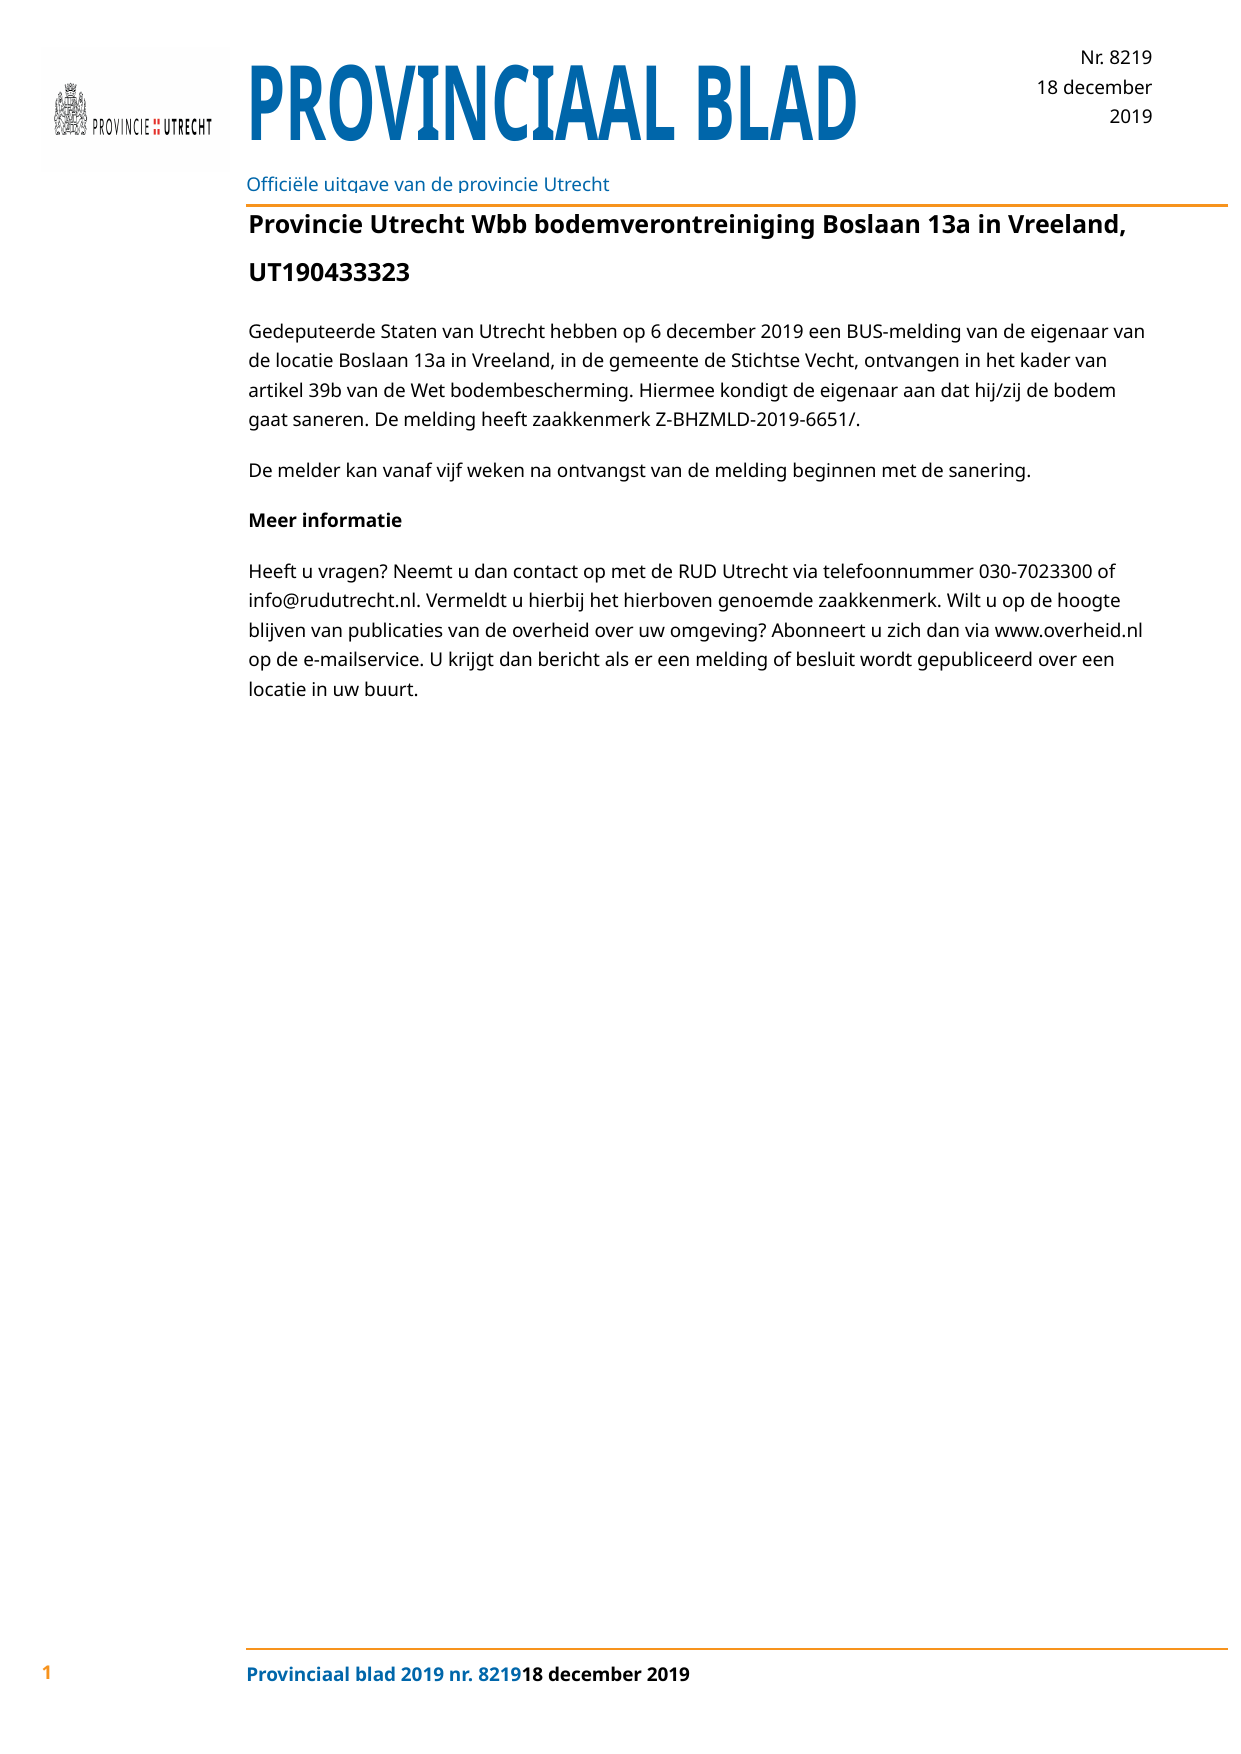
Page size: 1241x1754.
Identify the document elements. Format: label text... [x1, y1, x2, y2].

text Heeft u vragen? Neemt u dan contact op met de RUD Utrecht via telefoonnummer 030-7023300 of info@rudutrecht.nl. Vermeldt u hierbij het hierboven genoemde zaakkenmerk. Wilt u op de hoogte blijven van publicaties van de overheid over uw omgeving? Abonneert u zich dan via www.overheid.nl op de e-mailservice. U krijgt dan bericht als er een melding of besluit wordt gepubliceerd over een locatie in uw buurt. [248, 558, 1152, 702]
text Meer informatie [248, 507, 1152, 533]
picture [41, 47, 231, 172]
text Provincie Utrecht Wbb bodemverontreiniging Boslaan 13a in Vreeland, UT190433323 [248, 207, 1152, 288]
text Gedeputeerde Staten van Utrecht hebben op 6 december 2019 een BUS-melding van de eigenaar van de locatie Boslaan 13a in Vreeland, in de gemeente de Stichtse Vecht, ontvangen in het kader van artikel 39b van de Wet bodembescherming. Hiermee kondigt de eigenaar aan dat hij/zij de bodem gaat saneren. De melding heeft zaakkenmerk Z-BHZMLD-2019-6651/. [248, 318, 1152, 432]
text De melder kan vanaf vijf weken na ontvangst van de melding beginnen met de sanering. [248, 457, 1152, 483]
